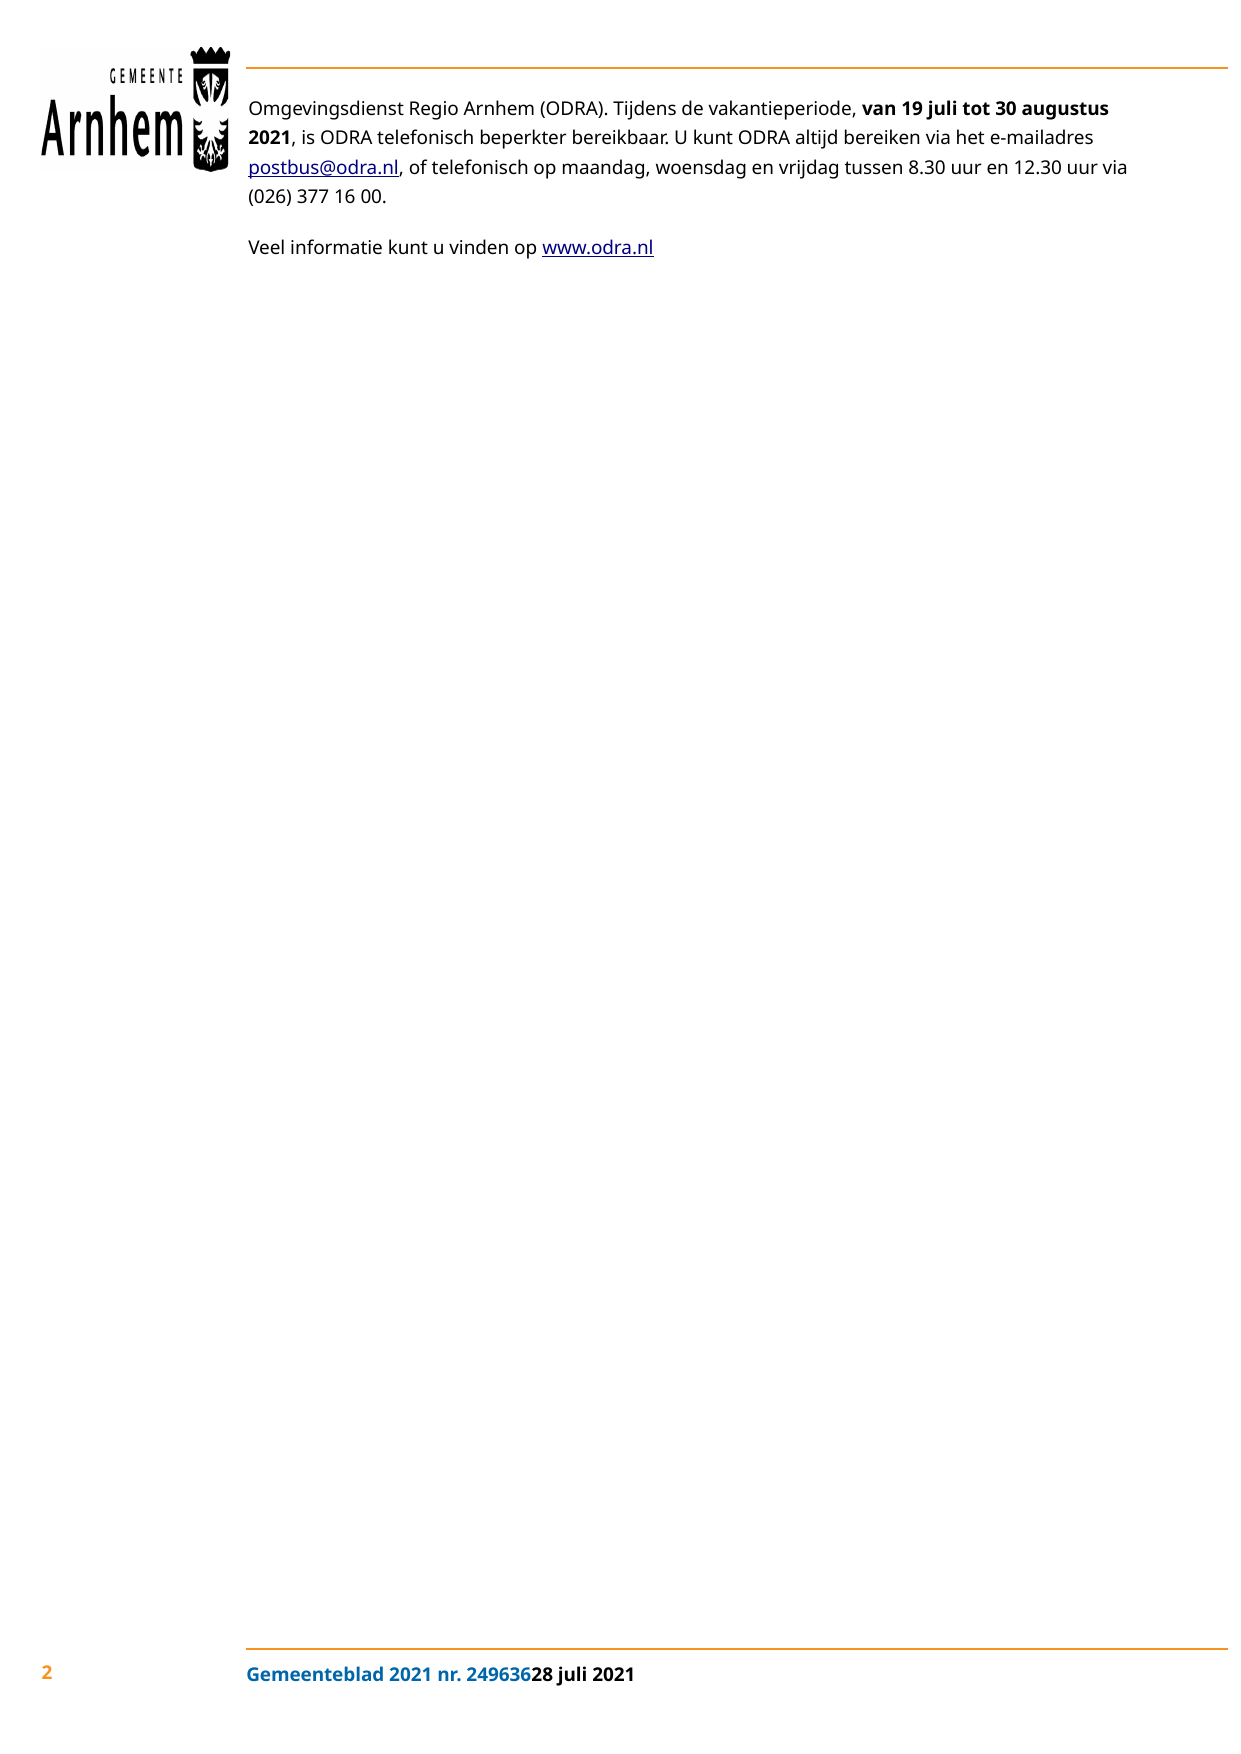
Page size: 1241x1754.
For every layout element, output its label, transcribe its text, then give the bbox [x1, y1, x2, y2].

picture [41, 47, 231, 172]
text Veel informatie kunt u vinden op www.odra.nl [248, 234, 1152, 260]
text Omgevingsdienst Regio Arnhem (ODRA). Tijdens de vakantieperiode, van 19 juli tot 30 augustus 2021, is ODRA telefonisch beperkter bereikbaar. U kunt ODRA altijd bereiken via het e-mailadres postbus@odra.nl, of telefonisch op maandag, woensdag en vrijdag tussen 8.30 uur en 12.30 uur via (026) 377 16 00. [248, 95, 1152, 209]
